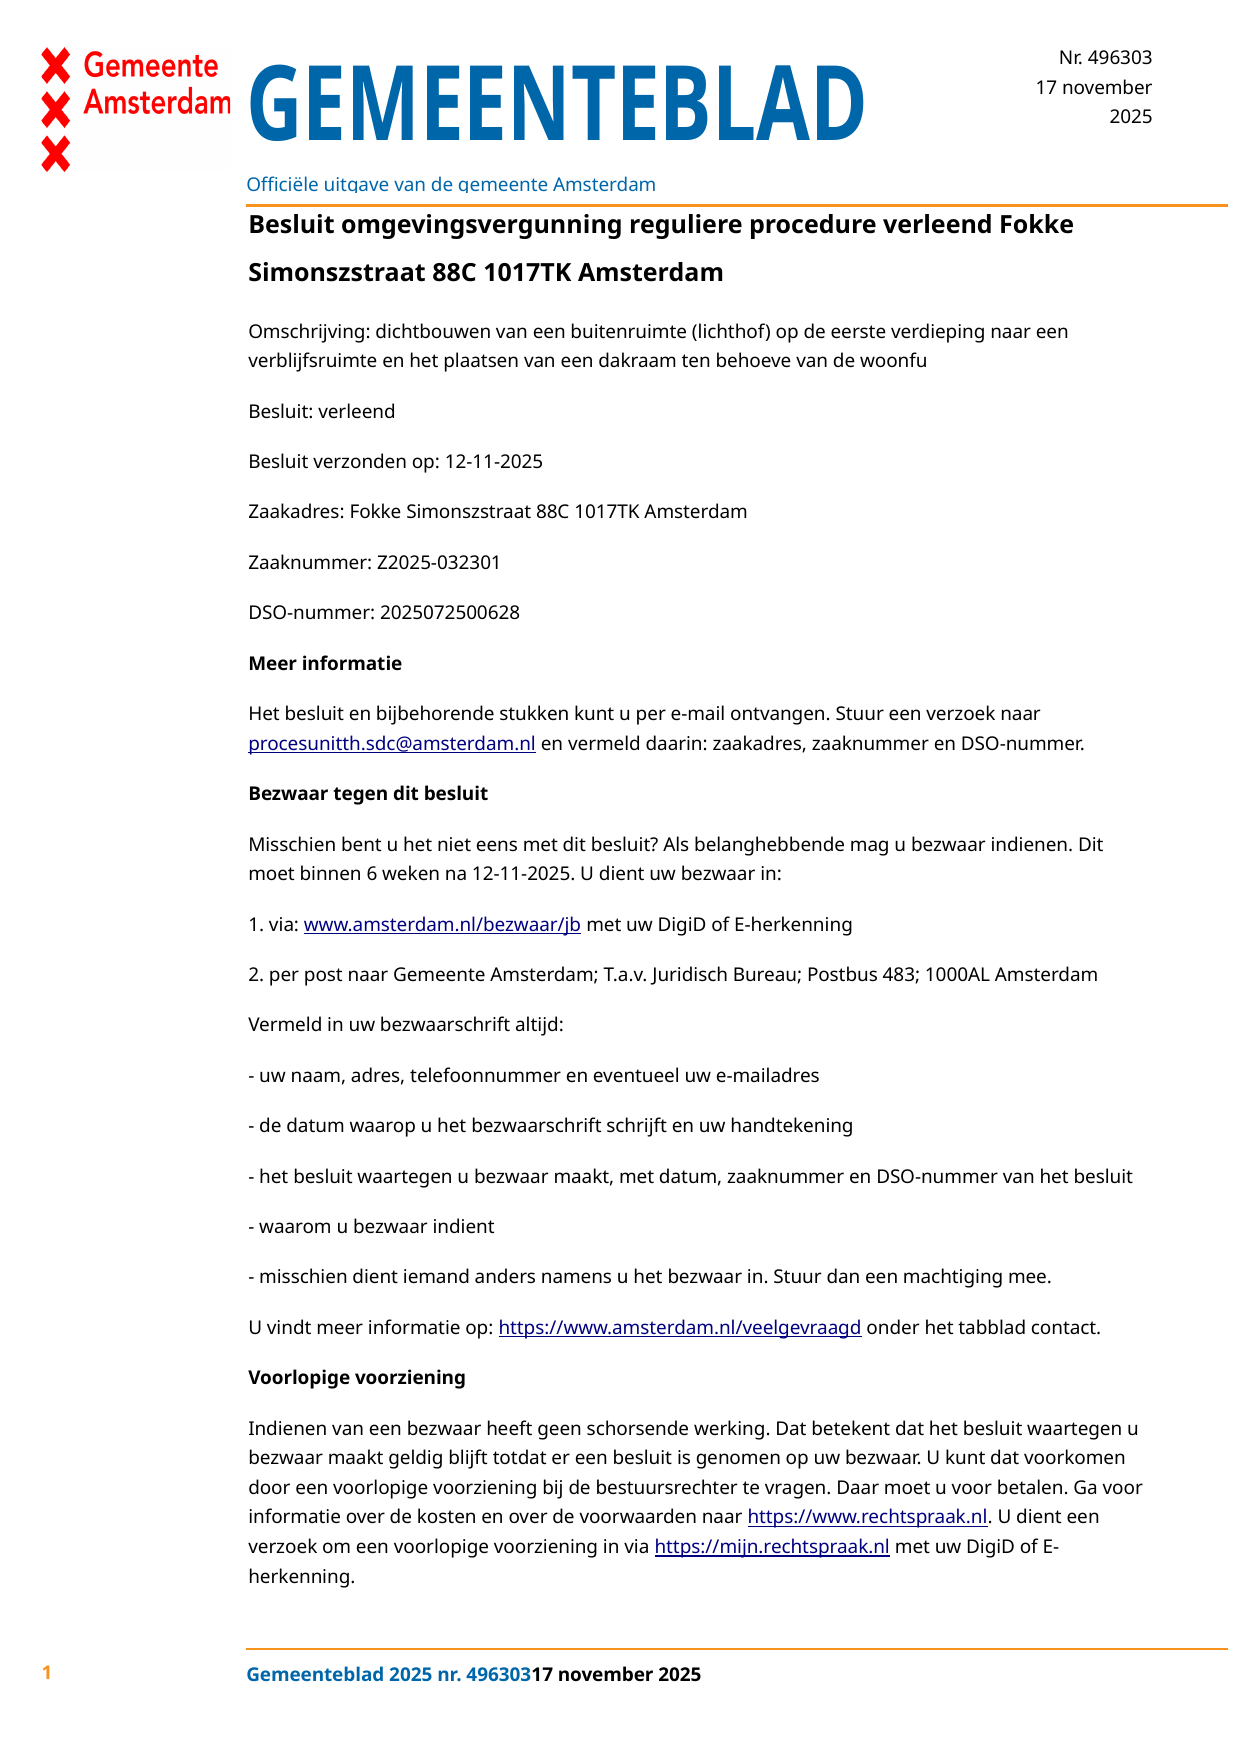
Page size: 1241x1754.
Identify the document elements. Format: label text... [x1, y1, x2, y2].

text Indienen van een bezwaar heeft geen schorsende werking. Dat betekent dat het besluit waartegen u bezwaar maakt geldig blijft totdat er een besluit is genomen op uw bezwaar. U kunt dat voorkomen door een voorlopige voorziening bij de bestuursrechter te vragen. Daar moet u voor betalen. Ga voor informatie over de kosten en over de voorwaarden naar https://www.rechtspraak.nl. U dient een verzoek om een voorlopige voorziening in via https://mijn.rechtspraak.nl met uw DigiD of E-herkenning. [248, 1415, 1152, 1589]
text Het besluit en bijbehorende stukken kunt u per e-mail ontvangen. Stuur een verzoek naar procesunitth.sdc@amsterdam.nl en vermeld daarin: zaakadres, zaaknummer en DSO-nummer. [248, 700, 1152, 756]
text DSO-nummer: 2025072500628 [248, 599, 1152, 625]
text Bezwaar tegen dit besluit [248, 780, 1152, 806]
text 2. per post naar Gemeente Amsterdam; T.a.v. Juridisch Bureau; Postbus 483; 1000AL Amsterdam [248, 961, 1152, 987]
text 1. via: www.amsterdam.nl/bezwaar/jb met uw DigiD of E-herkenning [248, 911, 1152, 937]
text - misschien dient iemand anders namens u het bezwaar in. Stuur dan een machtiging mee. [248, 1264, 1152, 1289]
text Zaaknummer: Z2025-032301 [248, 549, 1152, 575]
text - het besluit waartegen u bezwaar maakt, met datum, zaaknummer en DSO-nummer van het besluit [248, 1163, 1152, 1189]
picture [41, 47, 231, 172]
text Vermeld in uw bezwaarschrift altijd: [248, 1012, 1152, 1037]
text U vindt meer informatie op: https://www.amsterdam.nl/veelgevraagd onder het tabblad contact. [248, 1314, 1152, 1340]
text Voorlopige voorziening [248, 1364, 1152, 1390]
text - uw naam, adres, telefoonnummer en eventueel uw e-mailadres [248, 1062, 1152, 1088]
text Besluit: verleend [248, 398, 1152, 424]
text - de datum waarop u het bezwaarschrift schrijft en uw handtekening [248, 1112, 1152, 1138]
text Omschrijving: dichtbouwen van een buitenruimte (lichthof) op de eerste verdieping naar een verblijfsruimte en het plaatsen van een dakraam ten behoeve van de woonfu [248, 318, 1152, 373]
text Misschien bent u het niet eens met dit besluit? Als belanghebbende mag u bezwaar indienen. Dit moet binnen 6 weken na 12-11-2025. U dient uw bezwaar in: [248, 831, 1152, 886]
text Zaakadres: Fokke Simonszstraat 88C 1017TK Amsterdam [248, 499, 1152, 524]
text Besluit verzonden op: 12-11-2025 [248, 448, 1152, 474]
text - waarom u bezwaar indient [248, 1213, 1152, 1239]
text Meer informatie [248, 650, 1152, 676]
text Besluit omgevingsvergunning reguliere procedure verleend Fokke Simonszstraat 88C 1017TK Amsterdam [248, 207, 1152, 288]
